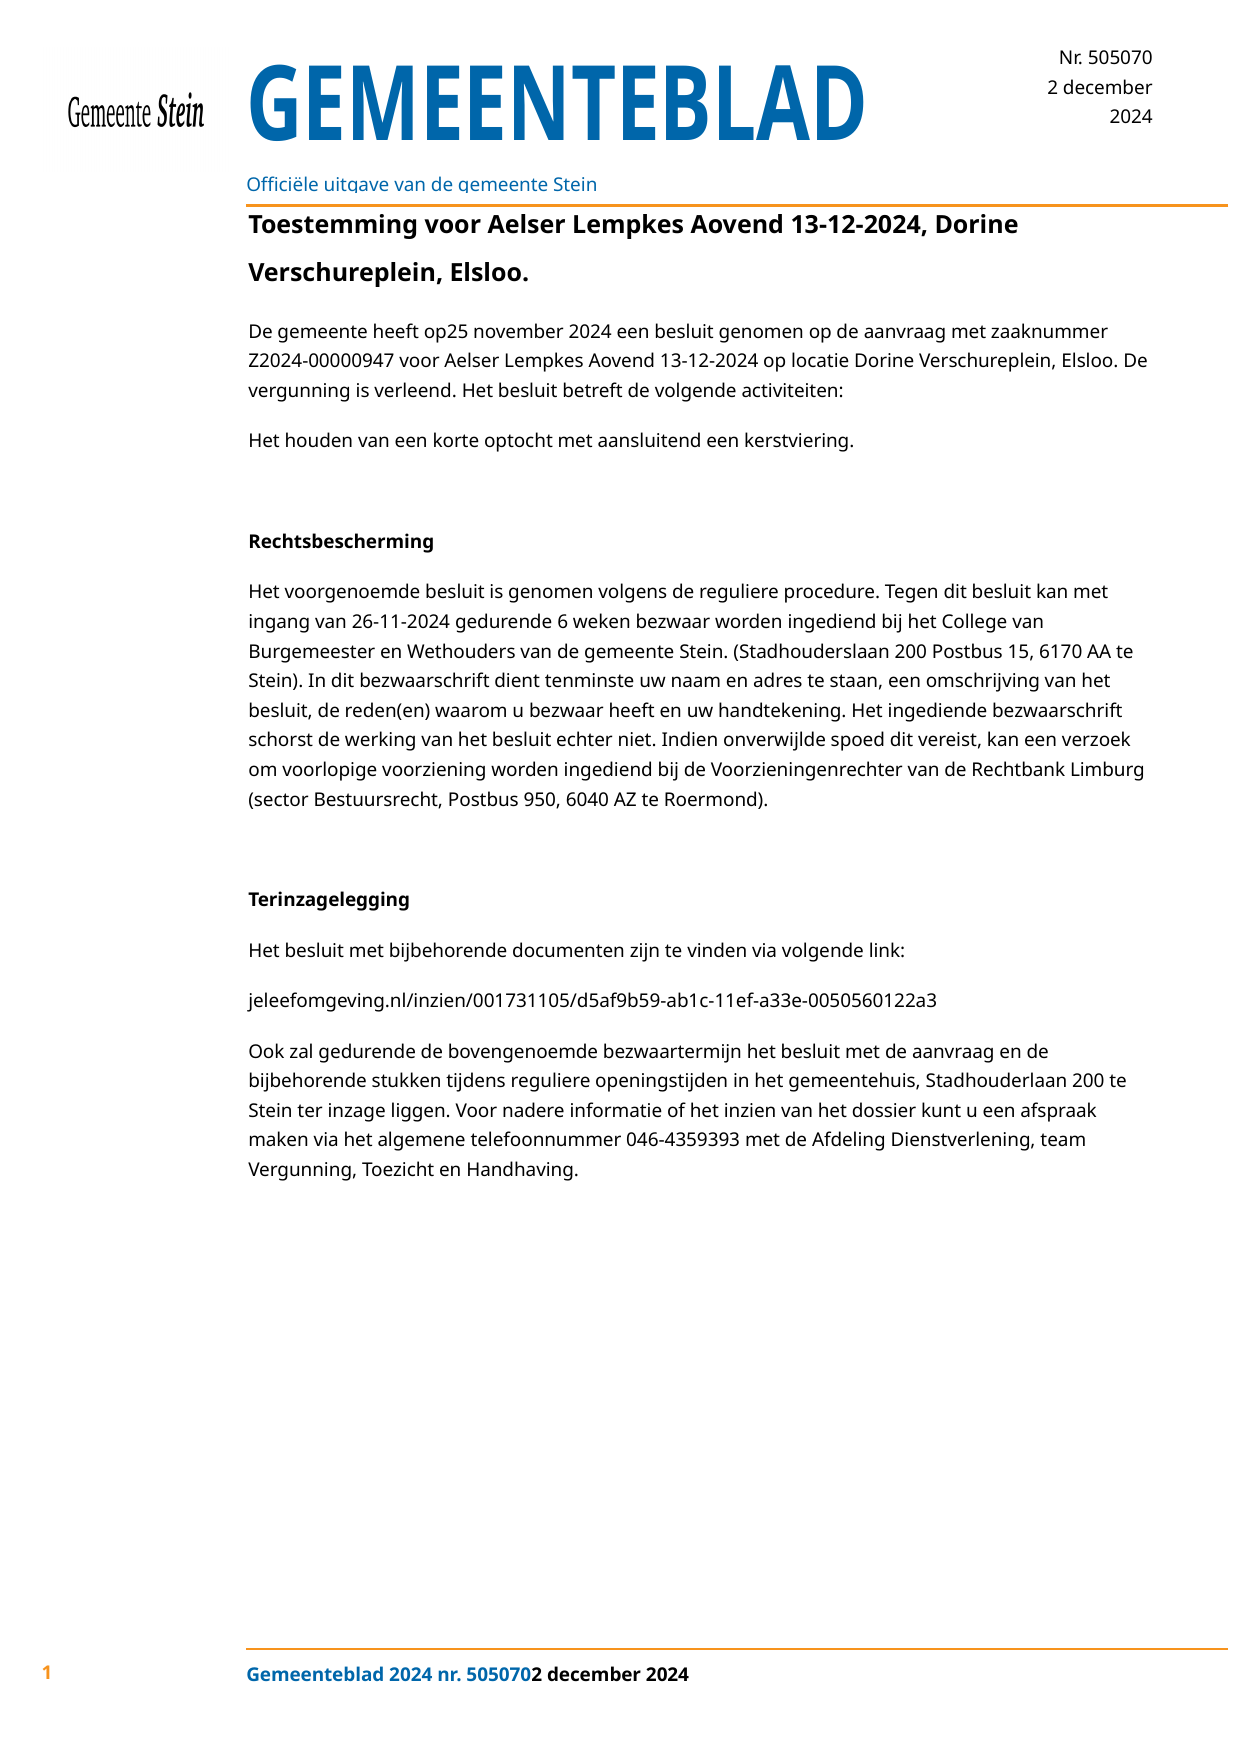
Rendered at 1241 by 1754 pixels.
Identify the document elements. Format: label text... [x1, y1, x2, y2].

text Het voorgenoemde besluit is genomen volgens de reguliere procedure. Tegen dit besluit kan met ingang van 26-11-2024 gedurende 6 weken bezwaar worden ingediend bij het College van Burgemeester en Wethouders van de gemeente Stein. (Stadhouderslaan 200 Postbus 15, 6170 AA te Stein). In dit bezwaarschrift dient tenminste uw naam en adres te staan, een omschrijving van het besluit, de reden(en) waarom u bezwaar heeft en uw handtekening. Het ingediende bezwaarschrift schorst de werking van het besluit echter niet. Indien onverwijlde spoed dit vereist, kan een verzoek om voorlopige voorziening worden ingediend bij de Voorzieningenrechter van de Rechtbank Limburg (sector Bestuursrecht, Postbus 950, 6040 AZ te Roermond). [248, 579, 1152, 812]
text jeleefomgeving.nl/inzien/001731105/d5af9b59-ab1c-11ef-a33e-0050560122a3 [248, 987, 1152, 1013]
picture [41, 47, 231, 172]
text Het besluit met bijbehorende documenten zijn te vinden via volgende link: [248, 937, 1152, 963]
text Ook zal gedurende de bovengenoemde bezwaartermijn het besluit met de aanvraag en de bijbehorende stukken tijdens reguliere openingstijden in het gemeentehuis, Stadhouderlaan 200 te Stein ter inzage liggen. Voor nadere informatie of het inzien van het dossier kunt u een afspraak maken via het algemene telefoonnummer 046-4359393 met de Afdeling Dienstverlening, team Vergunning, Toezicht en Handhaving. [248, 1038, 1152, 1182]
text Toestemming voor Aelser Lempkes Aovend 13-12-2024, Dorine Verschureplein, Elsloo. [248, 207, 1152, 288]
text Het houden van een korte optocht met aansluitend een kerstviering. [248, 427, 1152, 453]
text Rechtsbescherming [248, 528, 1152, 554]
text De gemeente heeft op25 november 2024 een besluit genomen op de aanvraag met zaaknummer Z2024-00000947 voor Aelser Lempkes Aovend 13-12-2024 op locatie Dorine Verschureplein, Elsloo. De vergunning is verleend. Het besluit betreft de volgende activiteiten: [248, 318, 1152, 403]
text Terinzagelegging [248, 887, 1152, 912]
